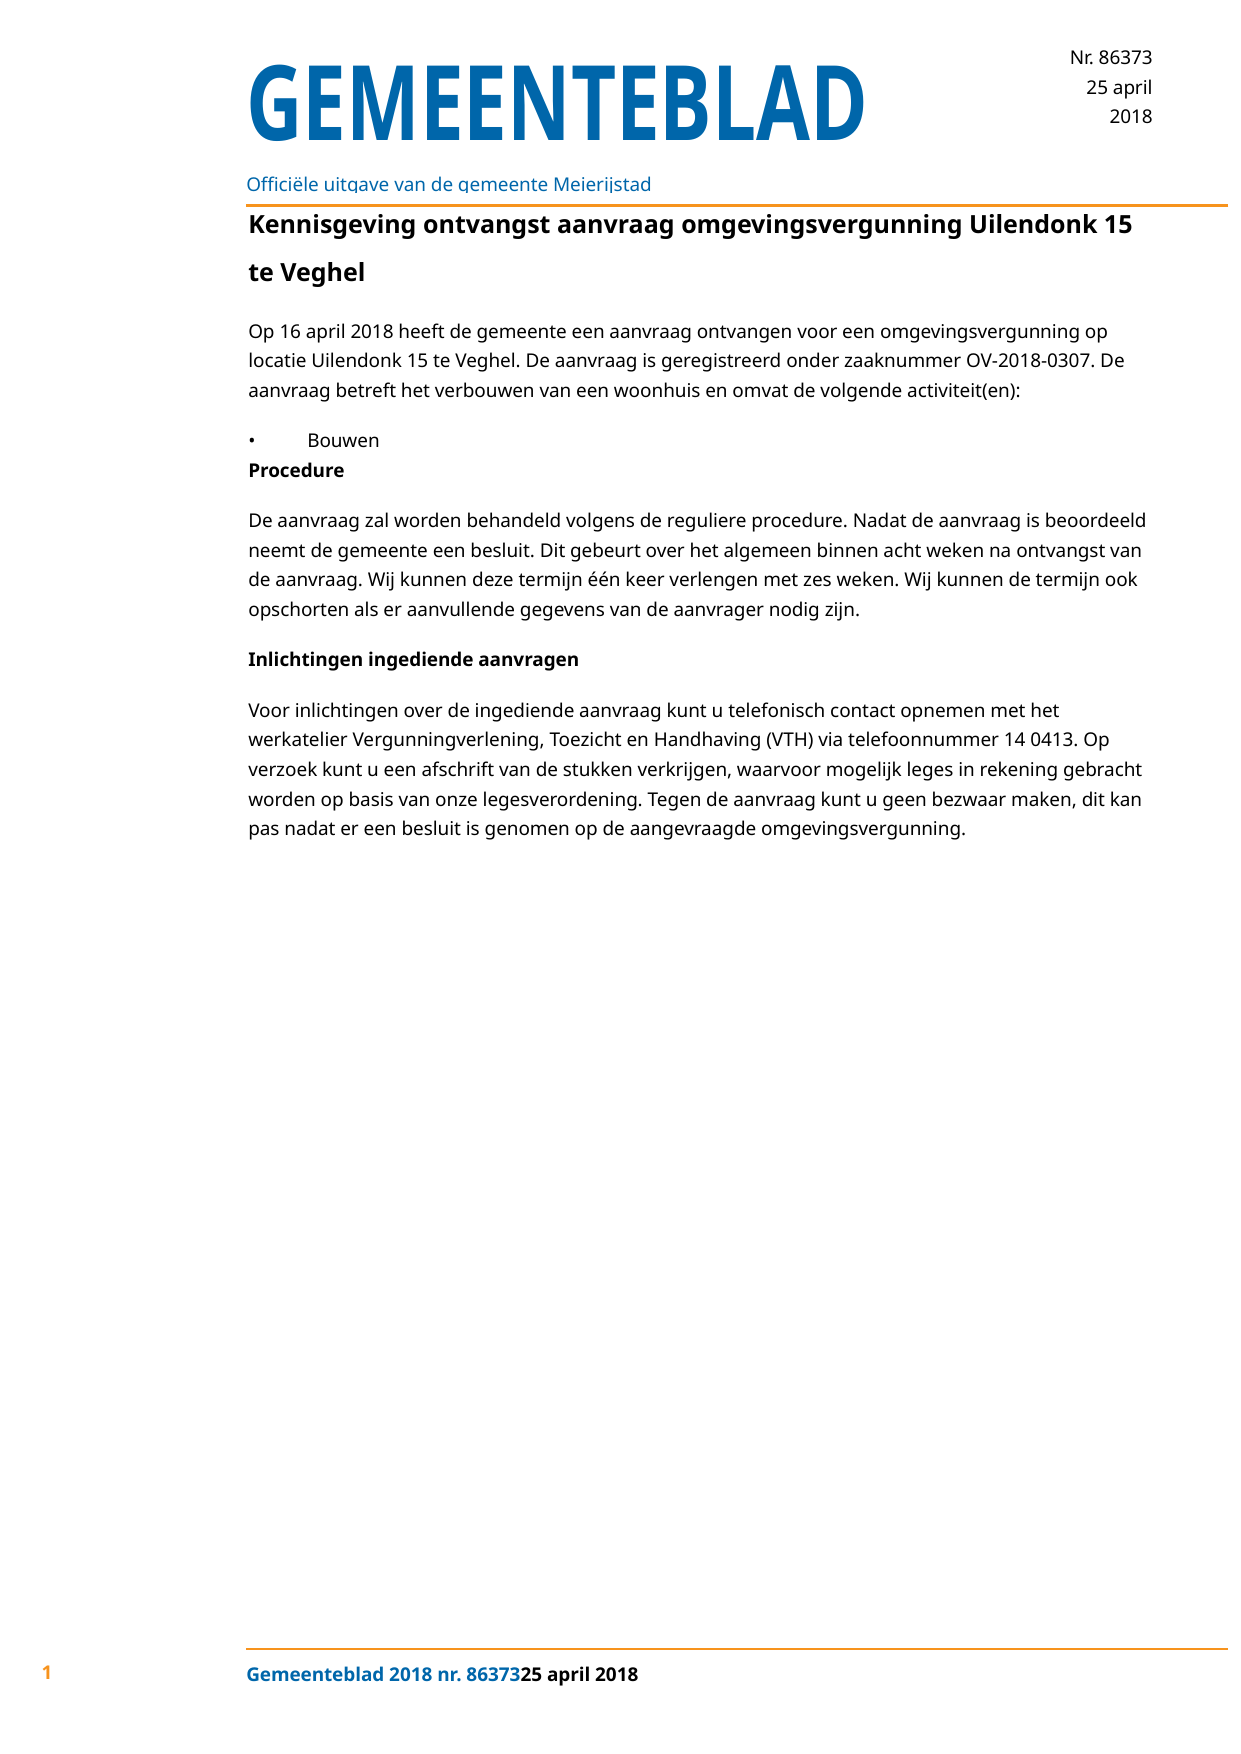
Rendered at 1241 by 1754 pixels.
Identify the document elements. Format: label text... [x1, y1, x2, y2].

list Bouwen [248, 427, 1152, 453]
text Kennisgeving ontvangst aanvraag omgevingsvergunning Uilendonk 15 te Veghel [248, 207, 1152, 288]
text Voor inlichtingen over de ingediende aanvraag kunt u telefonisch contact opnemen met het werkatelier Vergunningverlening, Toezicht en Handhaving (VTH) via telefoonnummer 14 0413. Op verzoek kunt u een afschrift van de stukken verkrijgen, waarvoor mogelijk leges in rekening gebracht worden op basis van onze legesverordening. Tegen de aanvraag kunt u geen bezwaar maken, dit kan pas nadat er een besluit is genomen op de aangevraagde omgevingsvergunning. [248, 697, 1152, 841]
text Inlichtingen ingediende aanvragen [248, 647, 1152, 672]
picture [41, 47, 231, 172]
text Op 16 april 2018 heeft de gemeente een aanvraag ontvangen voor een omgevingsvergunning op locatie Uilendonk 15 te Veghel. De aanvraag is geregistreerd onder zaaknummer OV-2018-0307. De aanvraag betreft het verbouwen van een woonhuis en omvat de volgende activiteit(en): [248, 318, 1152, 403]
text De aanvraag zal worden behandeld volgens de reguliere procedure. Nadat de aanvraag is beoordeeld neemt de gemeente een besluit. Dit gebeurt over het algemeen binnen acht weken na ontvangst van de aanvraag. Wij kunnen deze termijn één keer verlengen met zes weken. Wij kunnen de termijn ook opschorten als er aanvullende gegevens van de aanvrager nodig zijn. [248, 507, 1152, 622]
text Procedure [248, 457, 1152, 483]
